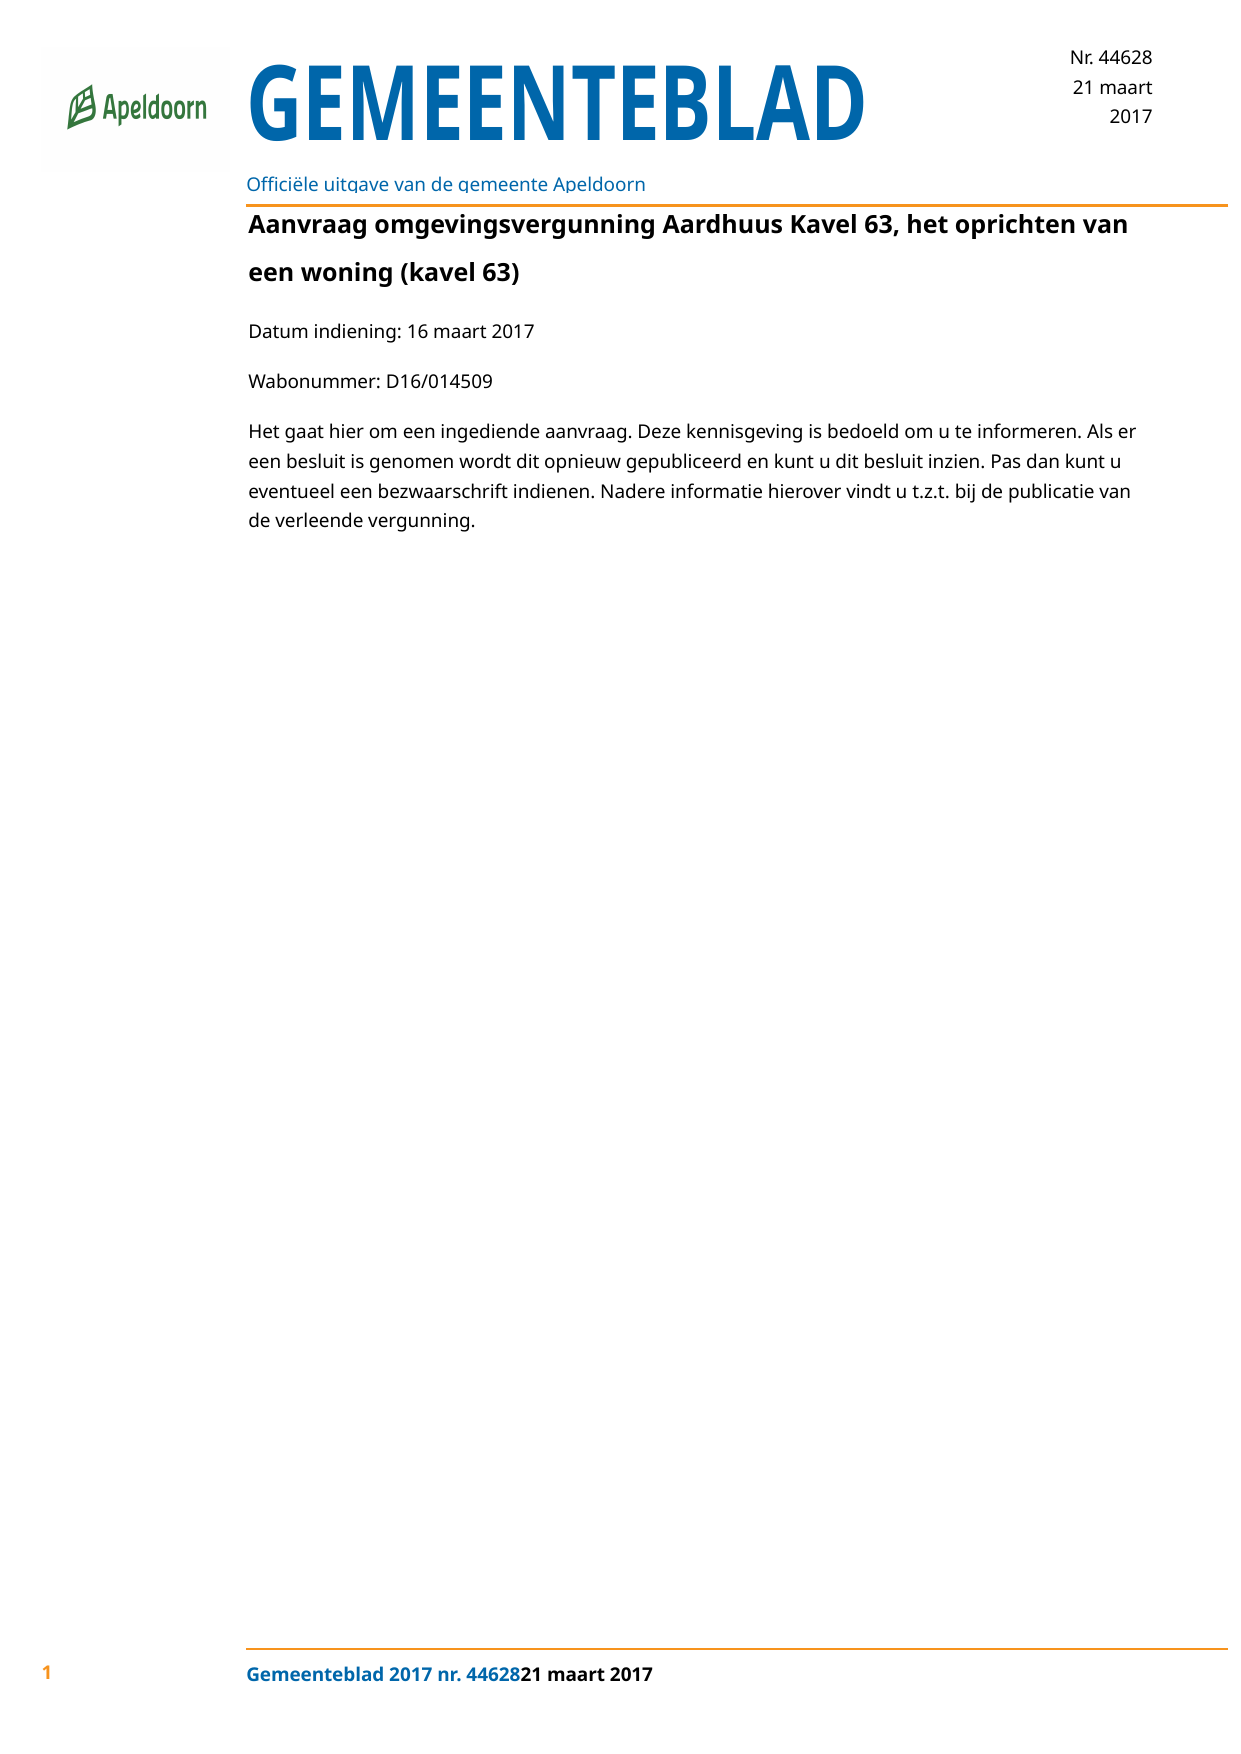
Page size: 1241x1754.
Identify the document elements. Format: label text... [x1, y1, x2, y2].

text Het gaat hier om een ingediende aanvraag. Deze kennisgeving is bedoeld om u te informeren. Als er een besluit is genomen wordt dit opnieuw gepubliceerd en kunt u dit besluit inzien. Pas dan kunt u eventueel een bezwaarschrift indienen. Nadere informatie hierover vindt u t.z.t. bij de publicatie van de verleende vergunning. [248, 419, 1152, 533]
text Wabonummer: D16/014509 [248, 368, 1152, 394]
text Aanvraag omgevingsvergunning Aardhuus Kavel 63, het oprichten van een woning (kavel 63) [248, 207, 1152, 288]
picture [41, 47, 231, 172]
text Datum indiening: 16 maart 2017 [248, 318, 1152, 344]
